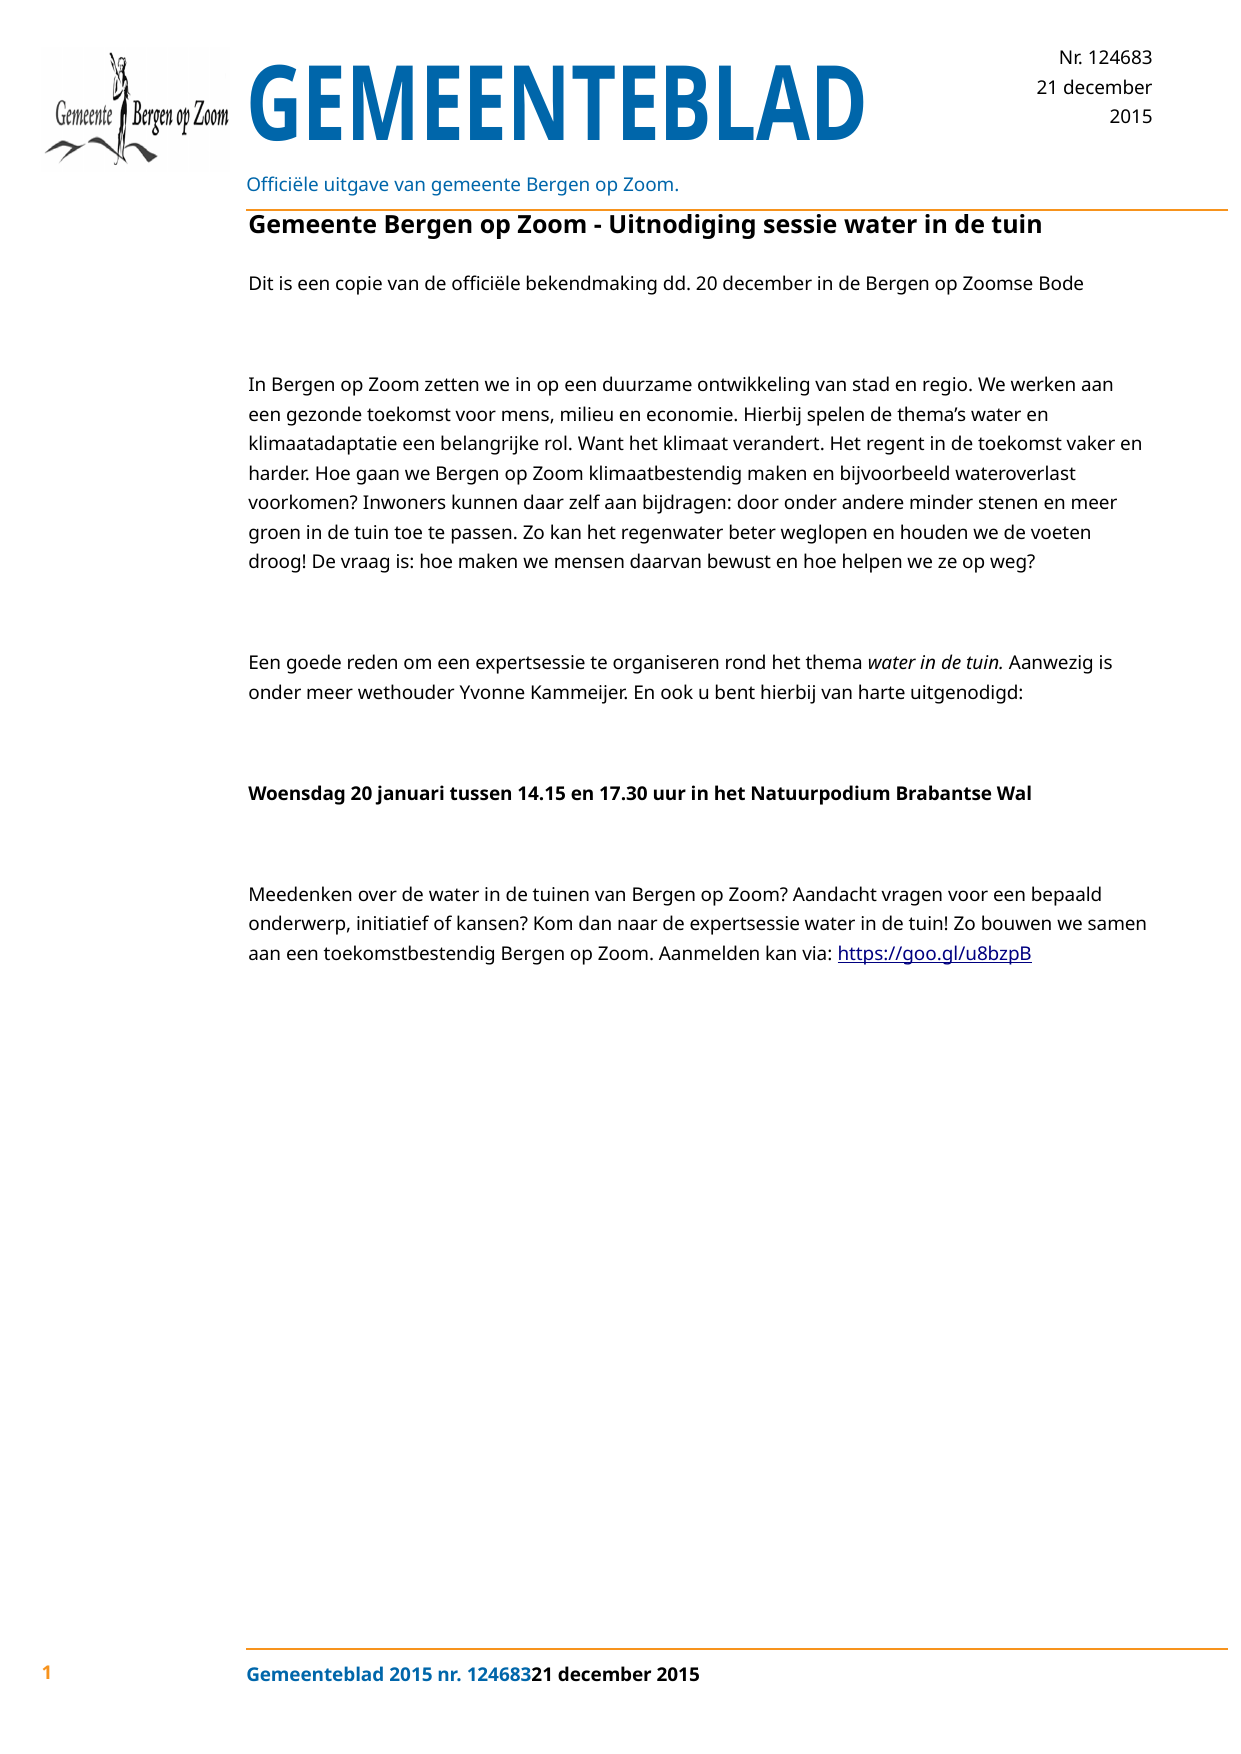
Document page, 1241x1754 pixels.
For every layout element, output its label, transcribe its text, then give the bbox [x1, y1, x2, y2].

picture [41, 47, 231, 172]
text Dit is een copie van de officiële bekendmaking dd. 20 december in de Bergen op Zoomse Bode [248, 270, 1152, 296]
text Gemeente Bergen op Zoom - Uitnodiging sessie water in de tuin [248, 211, 1152, 241]
text Een goede reden om een expertsessie te organiseren rond het thema water in de tuin. Aanwezig is onder meer wethouder Yvonne Kammeijer. En ook u bent hierbij van harte uitgenodigd: [248, 649, 1152, 705]
text In Bergen op Zoom zetten we in op een duurzame ontwikkeling van stad en regio. We werken aan een gezonde toekomst voor mens, milieu en economie. Hierbij spelen de thema’s water en klimaatadaptatie een belangrijke rol. Want het klimaat verandert. Het regent in de toekomst vaker en harder. Hoe gaan we Bergen op Zoom klimaatbestendig maken en bijvoorbeeld wateroverlast voorkomen? Inwoners kunnen daar zelf aan bijdragen: door onder andere minder stenen en meer groen in de tuin toe te passen. Zo kan het regenwater beter weglopen en houden we de voeten droog! De vraag is: hoe maken we mensen daarvan bewust en hoe helpen we ze op weg? [248, 371, 1152, 574]
text Woensdag 20 januari tussen 14.15 en 17.30 uur in het Natuurpodium Brabantse Wal [248, 780, 1152, 806]
text Meedenken over de water in de tuinen van Bergen op Zoom? Aandacht vragen voor een bepaald onderwerp, initiatief of kansen? Kom dan naar de expertsessie water in de tuin! Zo bouwen we samen aan een toekomstbestendig Bergen op Zoom. Aanmelden kan via: https://goo.gl/u8bzpB [248, 881, 1152, 966]
